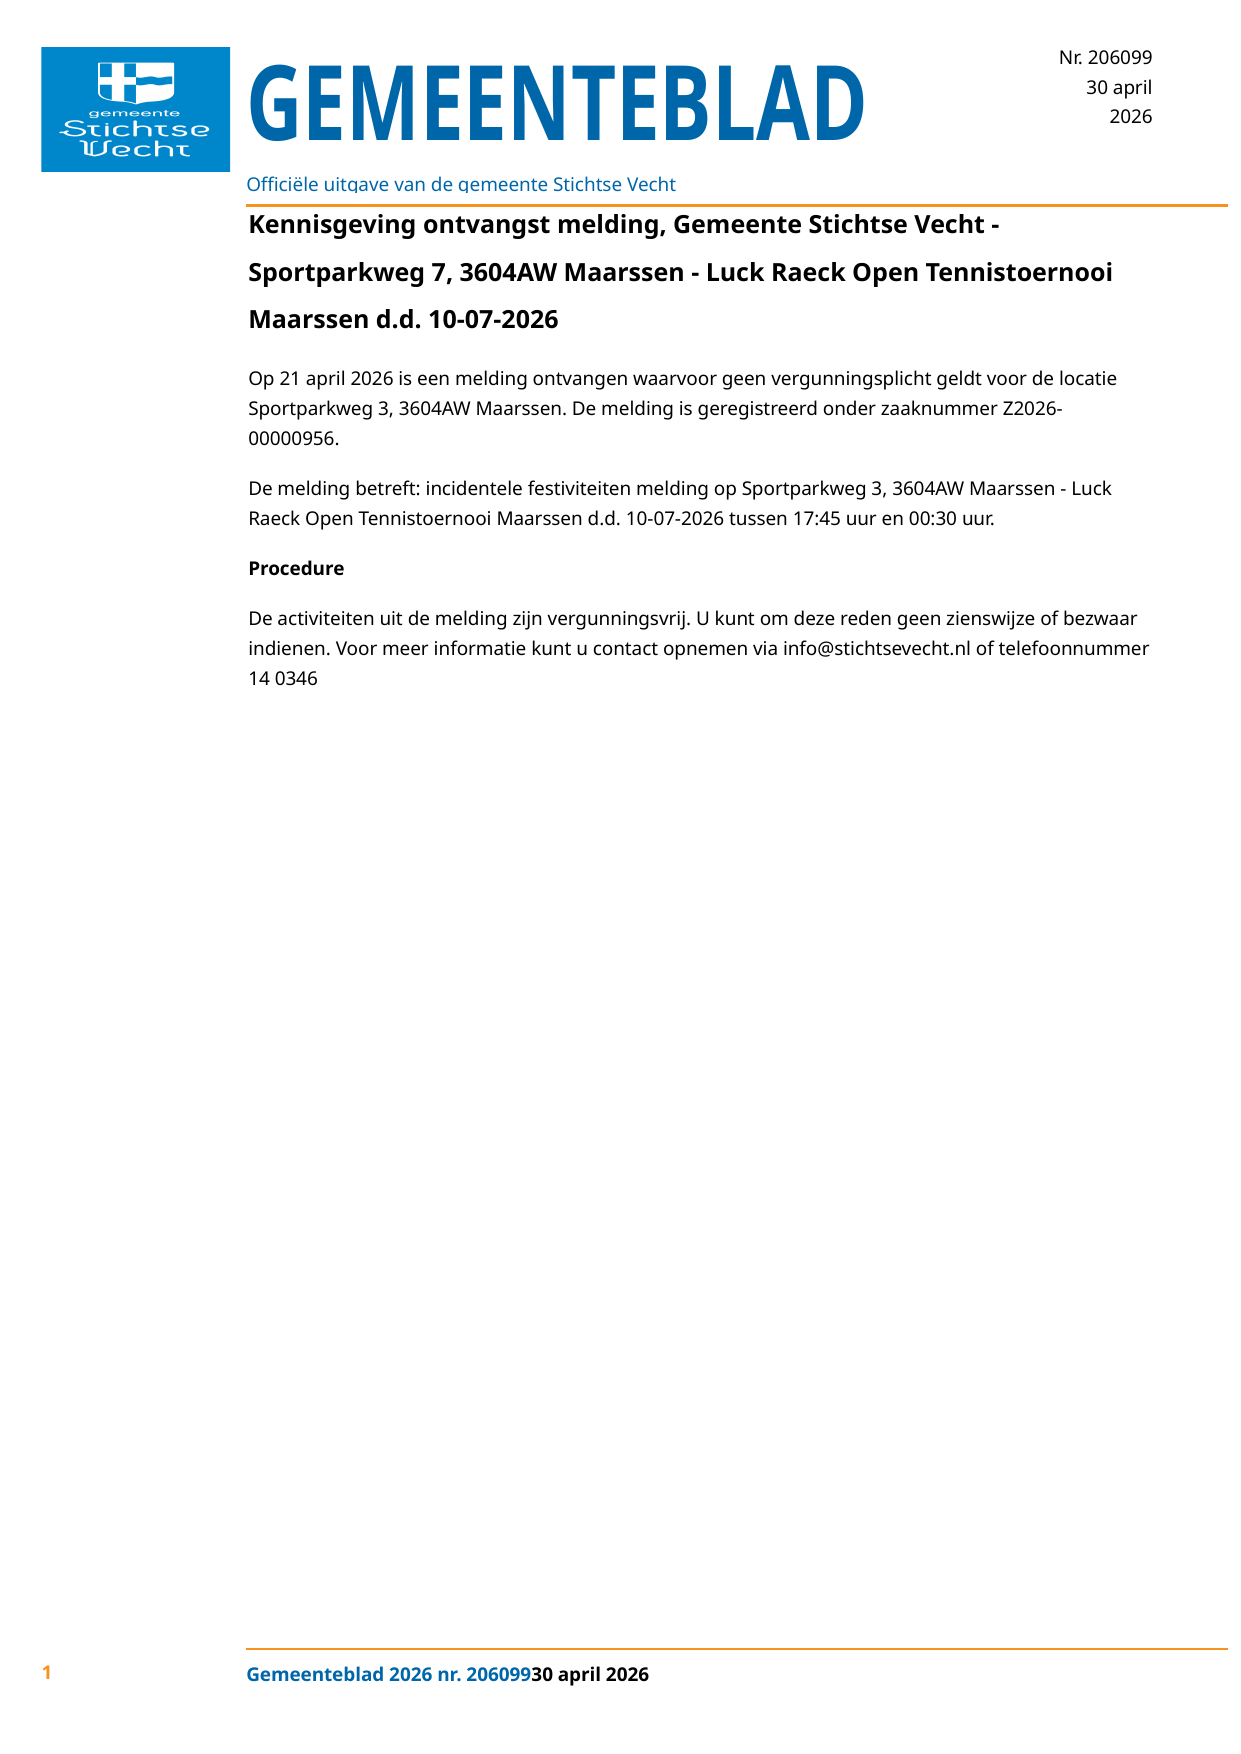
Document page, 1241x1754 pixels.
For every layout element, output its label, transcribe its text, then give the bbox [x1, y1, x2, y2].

text De melding betreft: incidentele festiviteiten melding op Sportparkweg 3, 3604AW Maarssen - Luck Raeck Open Tennistoernooi Maarssen d.d. 10-07-2026 tussen 17:45 uur en 00:30 uur. [248, 475, 1152, 530]
picture [99, 63, 135, 101]
text De activiteiten uit de melding zijn vergunningsvrij. U kunt om deze reden geen zienswijze of bezwaar indienen. Voor meer informatie kunt u contact opnemen via info@stichtsevecht.nl of telefoonnummer 14 0346 [248, 606, 1152, 690]
text Op 21 april 2026 is een melding ontvangen waarvoor geen vergunningsplicht geldt voor de locatie Sportparkweg 3, 3604AW Maarssen. De melding is geregistreerd onder zaaknummer Z2026-00000956. [248, 366, 1152, 450]
text Kennisgeving ontvangst melding, Gemeente Stichtse Vecht - Sportparkweg 7, 3604AW Maarssen - Luck Raeck Open Tennistoernooi Maarssen d.d. 10-07-2026 [248, 207, 1152, 336]
picture [137, 63, 174, 103]
text Procedure [248, 555, 1152, 581]
